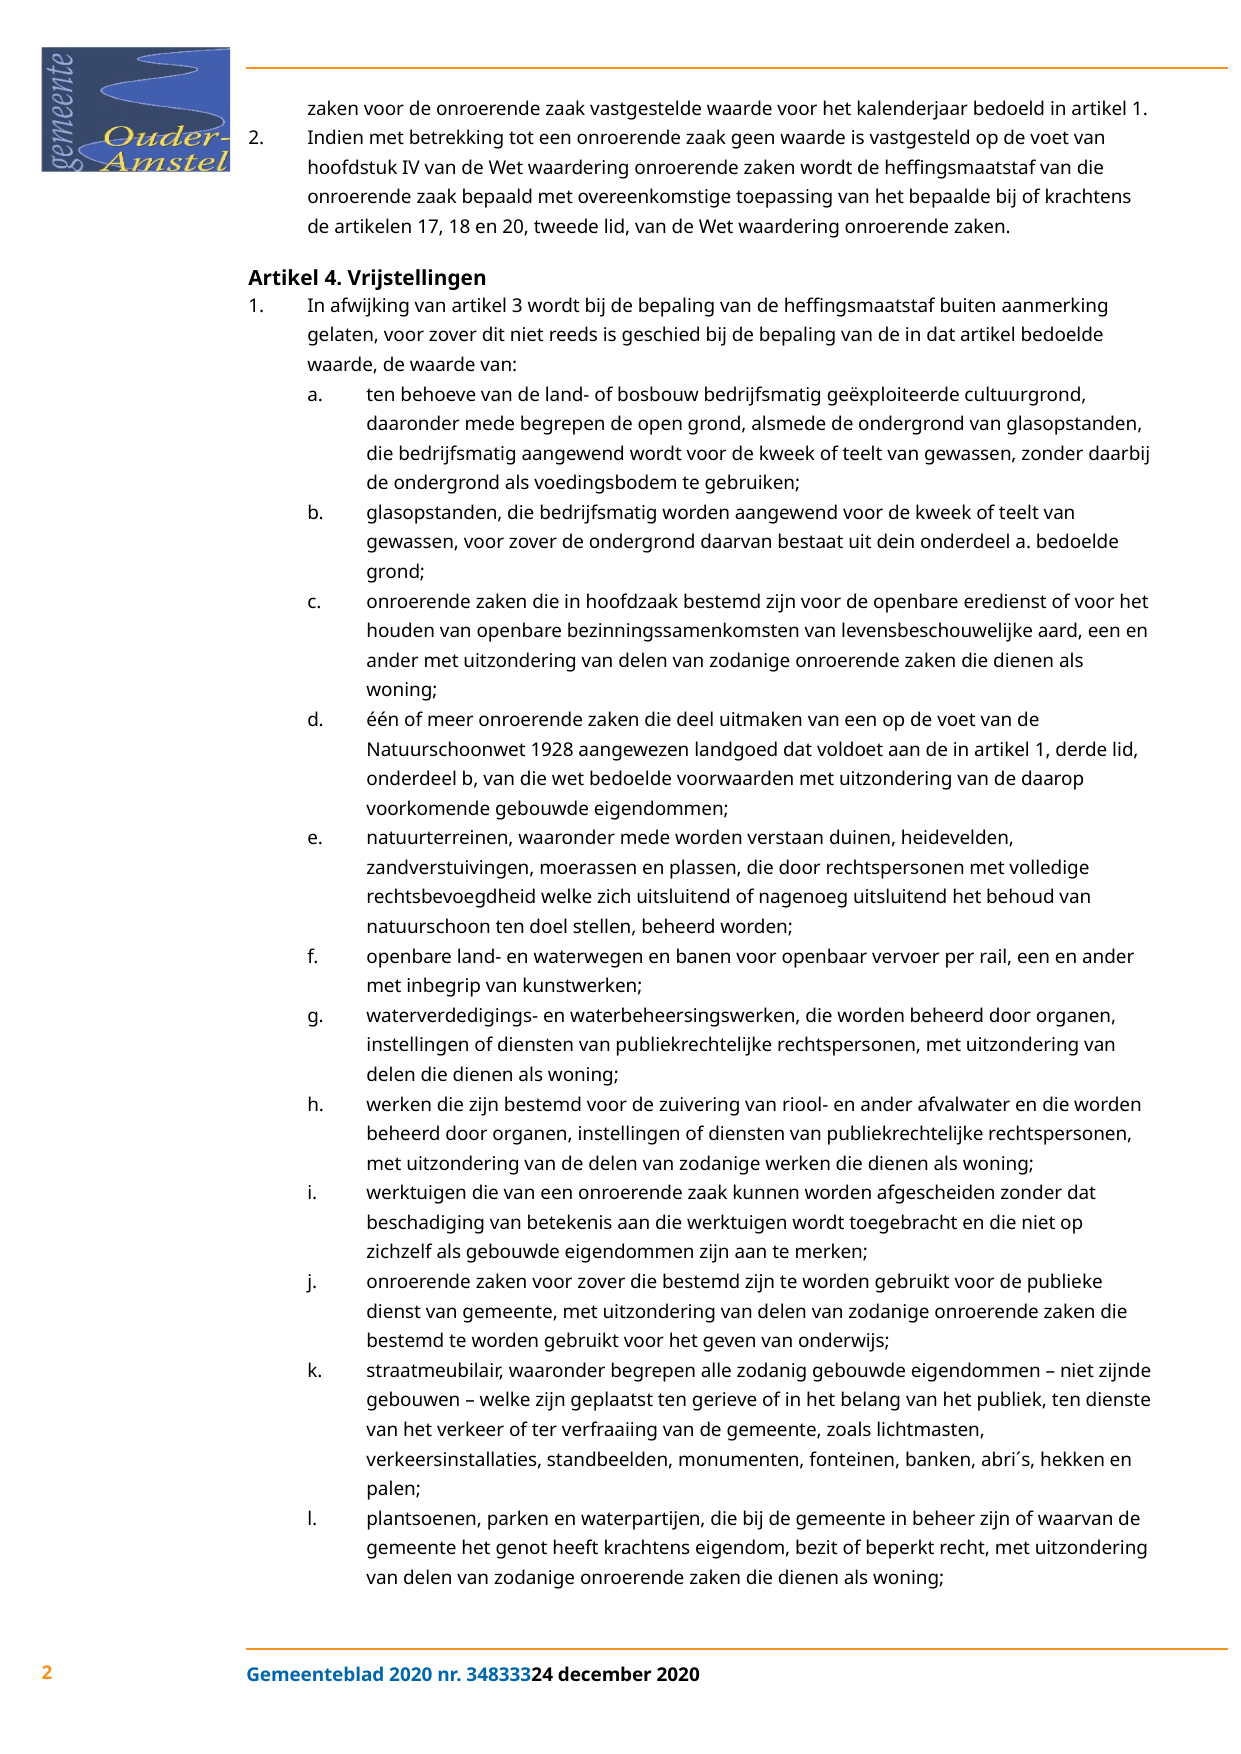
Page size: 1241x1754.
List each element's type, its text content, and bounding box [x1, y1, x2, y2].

list ten behoeve van de land- of bosbouw bedrijfsmatig geëxploiteerde cultuurgrond, daaronder mede begrepen de open grond, alsmede de ondergrond van glasopstanden, die bedrijfsmatig aangewend wordt voor de kweek of teelt van gewassen, zonder daarbij de ondergrond als voedingsbodem te gebruiken; [307, 381, 1152, 495]
list onroerende zaken voor zover die bestemd zijn te worden gebruikt voor de publieke dienst van gemeente, met uitzondering van delen van zodanige onroerende zaken die bestemd te worden gebruikt voor het geven van onderwijs; [307, 1268, 1152, 1353]
list openbare land- en waterwegen en banen voor openbaar vervoer per rail, een en ander met inbegrip van kunstwerken; [307, 943, 1152, 998]
list In afwijking van artikel 3 wordt bij de bepaling van de heffingsmaatstaf buiten aanmerking gelaten, voor zover dit niet reeds is geschied bij de bepaling van de in dat artikel bedoelde waarde, de waarde van: [248, 292, 1152, 377]
list plantsoenen, parken en waterpartijen, die bij de gemeente in beheer zijn of waarvan de gemeente het genot heeft krachtens eigendom, bezit of beperkt recht, met uitzondering van delen van zodanige onroerende zaken die dienen als woning; [307, 1505, 1152, 1590]
list straatmeubilair, waaronder begrepen alle zodanig gebouwde eigendommen – niet zijnde gebouwen – welke zijn geplaatst ten gerieve of in het belang van het publiek, ten dienste van het verkeer of ter verfraaiing van de gemeente, zoals lichtmasten, verkeersinstallaties, standbeelden, monumenten, fonteinen, banken, abri´s, hekken en palen; [307, 1357, 1152, 1501]
list één of meer onroerende zaken die deel uitmaken van een op de voet van de Natuurschoonwet 1928 aangewezen landgoed dat voldoet aan de in artikel 1, derde lid, onderdeel b, van die wet bedoelde voorwaarden met uitzondering van de daarop voorkomende gebouwde eigendommen; [307, 706, 1152, 821]
list zaken voor de onroerende zaak vastgestelde waarde voor het kalenderjaar bedoeld in artikel 1. [248, 95, 1152, 121]
list werktuigen die van een onroerende zaak kunnen worden afgescheiden zonder dat beschadiging van betekenis aan die werktuigen wordt toegebracht en die niet op zichzelf als gebouwde eigendommen zijn aan te merken; [307, 1179, 1152, 1264]
picture [41, 47, 231, 172]
text Artikel 4. Vrijstellingen [248, 263, 1152, 292]
list natuurterreinen, waaronder mede worden verstaan duinen, heidevelden, zandverstuivingen, moerassen en plassen, die door rechtspersonen met volledige rechtsbevoegdheid welke zich uitsluitend of nagenoeg uitsluitend het behoud van natuurschoon ten doel stellen, beheerd worden; [307, 824, 1152, 939]
list waterverdedigings- en waterbeheersingswerken, die worden beheerd door organen, instellingen of diensten van publiekrechtelijke rechtspersonen, met uitzondering van delen die dienen als woning; [307, 1002, 1152, 1087]
list onroerende zaken die in hoofdzaak bestemd zijn voor de openbare eredienst of voor het houden van openbare bezinningssamenkomsten van levensbeschouwelijke aard, een en ander met uitzondering van delen van zodanige onroerende zaken die dienen als woning; [307, 588, 1152, 702]
list glasopstanden, die bedrijfsmatig worden aangewend voor de kweek of teelt van gewassen, voor zover de ondergrond daarvan bestaat uit dein onderdeel a. bedoelde grond; [307, 499, 1152, 584]
list Indien met betrekking tot een onroerende zaak geen waarde is vastgesteld op de voet van hoofdstuk IV van de Wet waardering onroerende zaken wordt de heffingsmaatstaf van die onroerende zaak bepaald met overeenkomstige toepassing van het bepaalde bij of krachtens de artikelen 17, 18 en 20, tweede lid, van de Wet waardering onroerende zaken. [248, 124, 1152, 239]
list werken die zijn bestemd voor de zuivering van riool- en ander afvalwater en die worden beheerd door organen, instellingen of diensten van publiekrechtelijke rechtspersonen, met uitzondering van de delen van zodanige werken die dienen als woning; [307, 1091, 1152, 1176]
